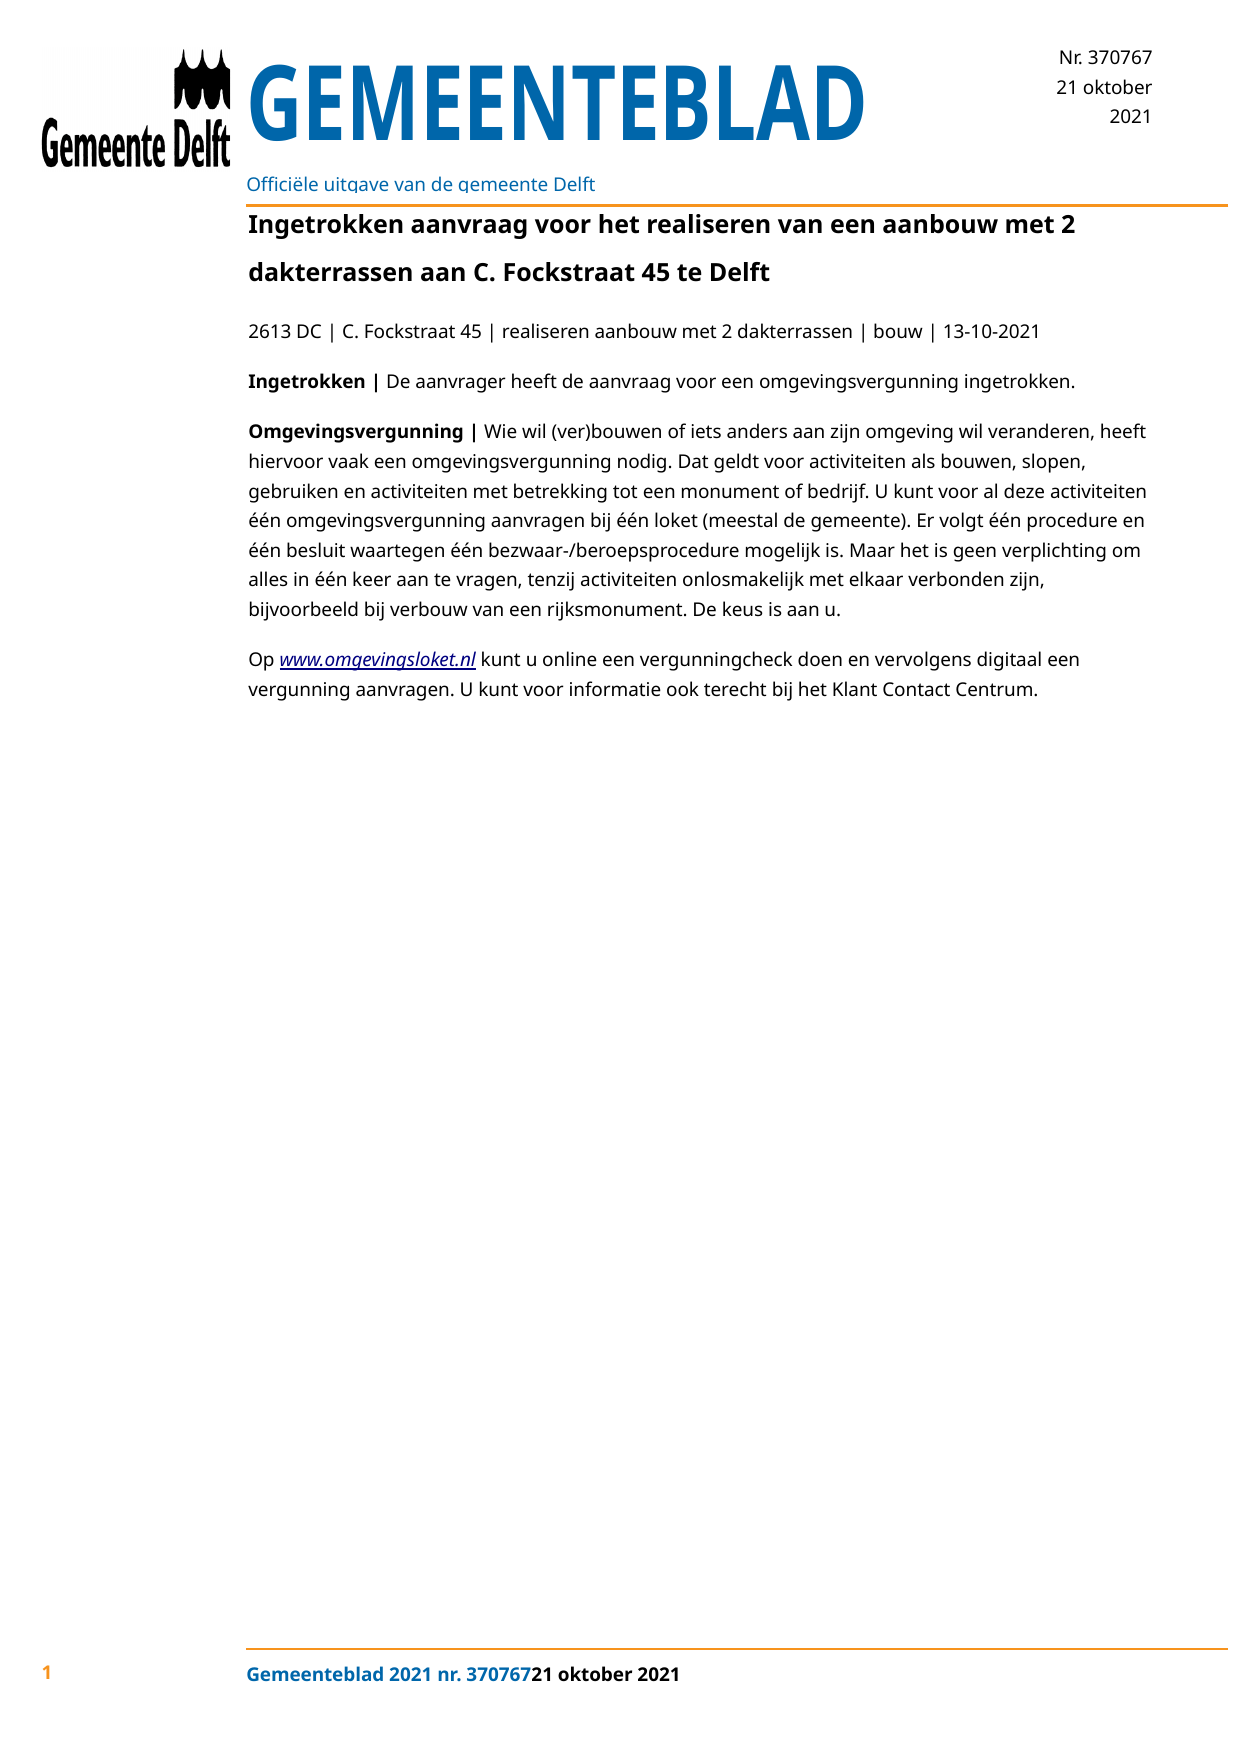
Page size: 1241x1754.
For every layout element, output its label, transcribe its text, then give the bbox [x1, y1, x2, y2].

text 2613 DC | C. Fockstraat 45 | realiseren aanbouw met 2 dakterrassen | bouw | 13-10-2021 [248, 318, 1152, 344]
text Ingetrokken | De aanvrager heeft de aanvraag voor een omgevingsvergunning ingetrokken. [248, 368, 1152, 394]
text Omgevingsvergunning | Wie wil (ver)bouwen of iets anders aan zijn omgeving wil veranderen, heeft hiervoor vaak een omgevingsvergunning nodig. Dat geldt voor activiteiten als bouwen, slopen, gebruiken en activiteiten met betrekking tot een monument of bedrijf. U kunt voor al deze activiteiten één omgevingsvergunning aanvragen bij één loket (meestal de gemeente). Er volgt één procedure en één besluit waartegen één bezwaar-/beroepsprocedure mogelijk is. Maar het is geen verplichting om alles in één keer aan te vragen, tenzij activiteiten onlosmakelijk met elkaar verbonden zijn, bijvoorbeeld bij verbouw van een rijksmonument. De keus is aan u. [248, 419, 1152, 622]
picture [41, 47, 231, 172]
text Op www.omgevingsloket.nl kunt u online een vergunningcheck doen en vervolgens digitaal een vergunning aanvragen. U kunt voor informatie ook terecht bij het Klant Contact Centrum. [248, 647, 1152, 702]
text Ingetrokken aanvraag voor het realiseren van een aanbouw met 2 dakterrassen aan C. Fockstraat 45 te Delft [248, 207, 1152, 288]
